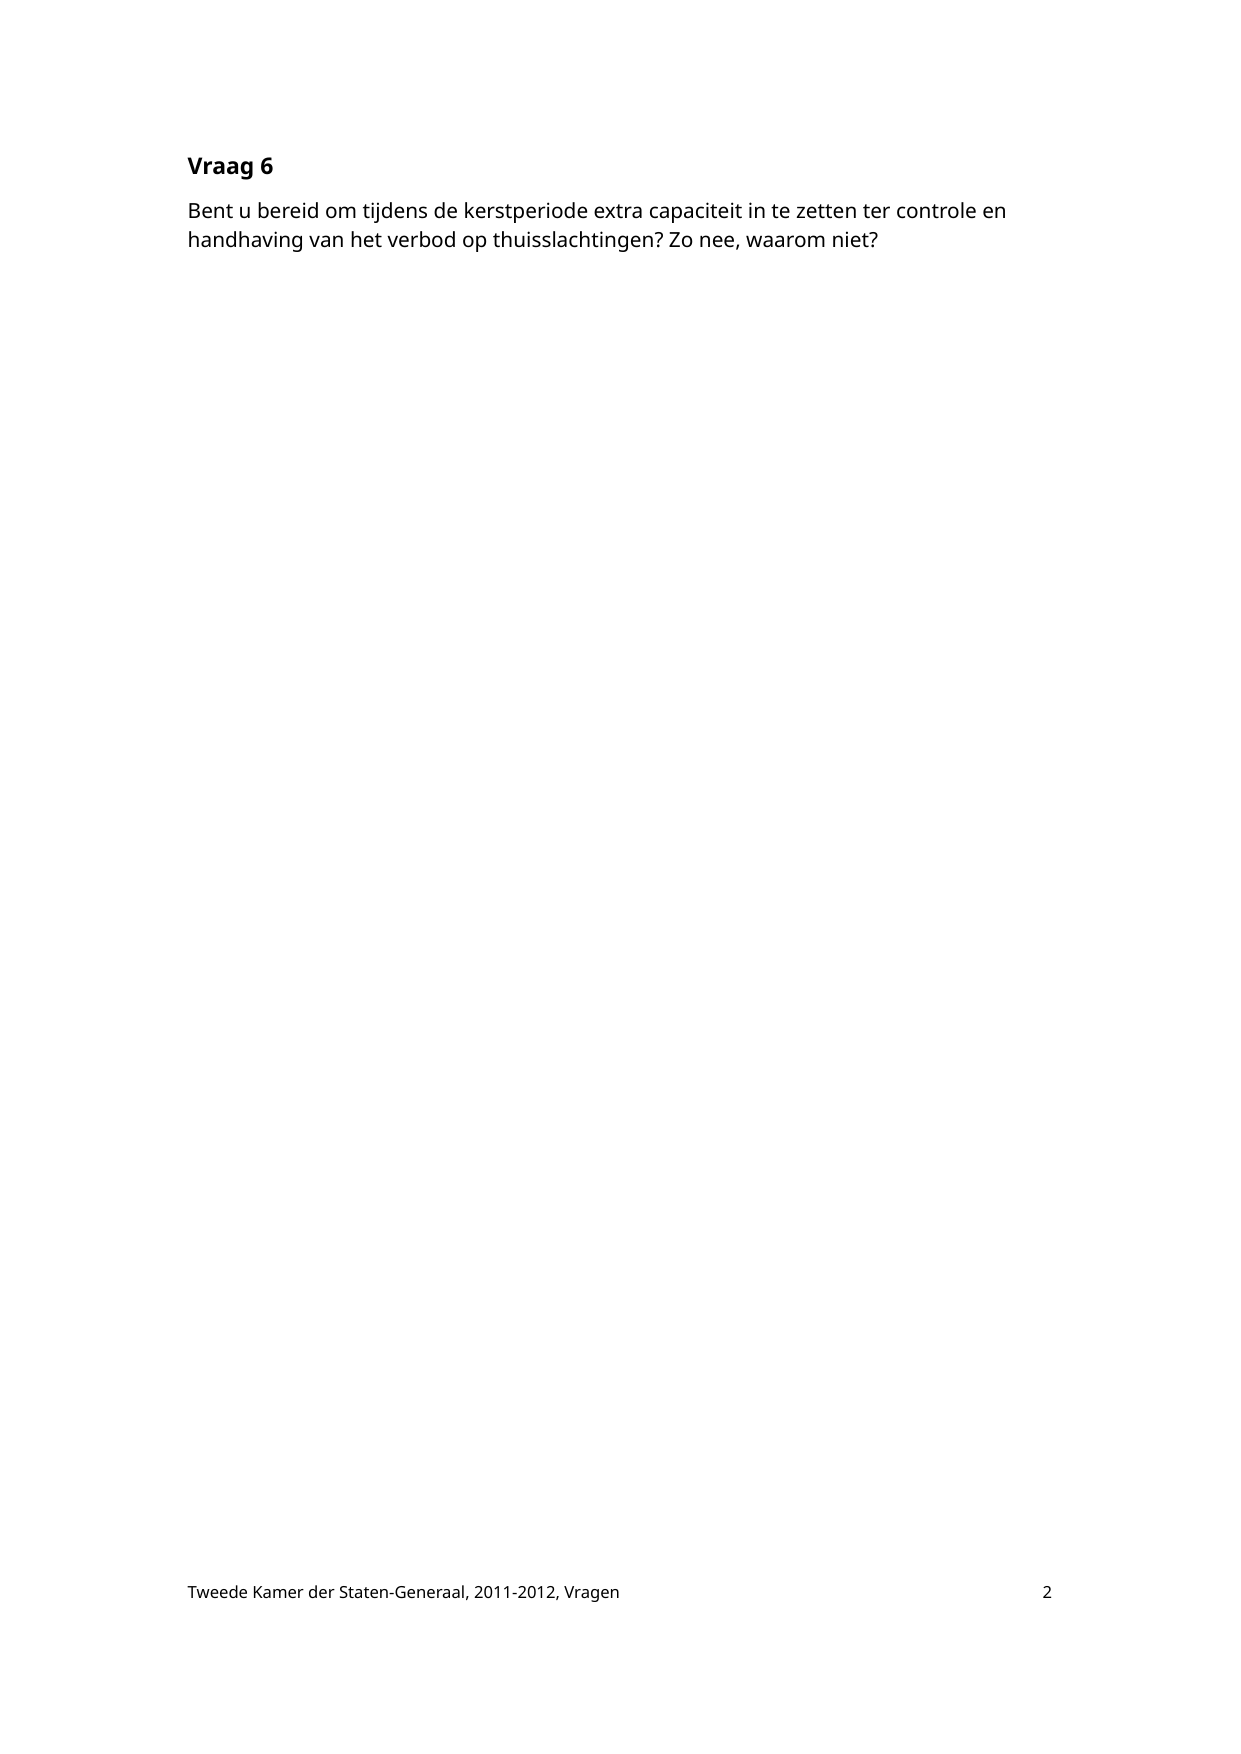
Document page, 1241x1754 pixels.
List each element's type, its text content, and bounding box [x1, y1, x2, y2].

text Bent u bereid om tijdens de kerstperiode extra capaciteit in te zetten ter controle en handhaving van het verbod op thuisslachtingen? Zo nee, waarom niet? [187, 196, 1053, 253]
subtitle Vraag 6 [187, 150, 1053, 181]
